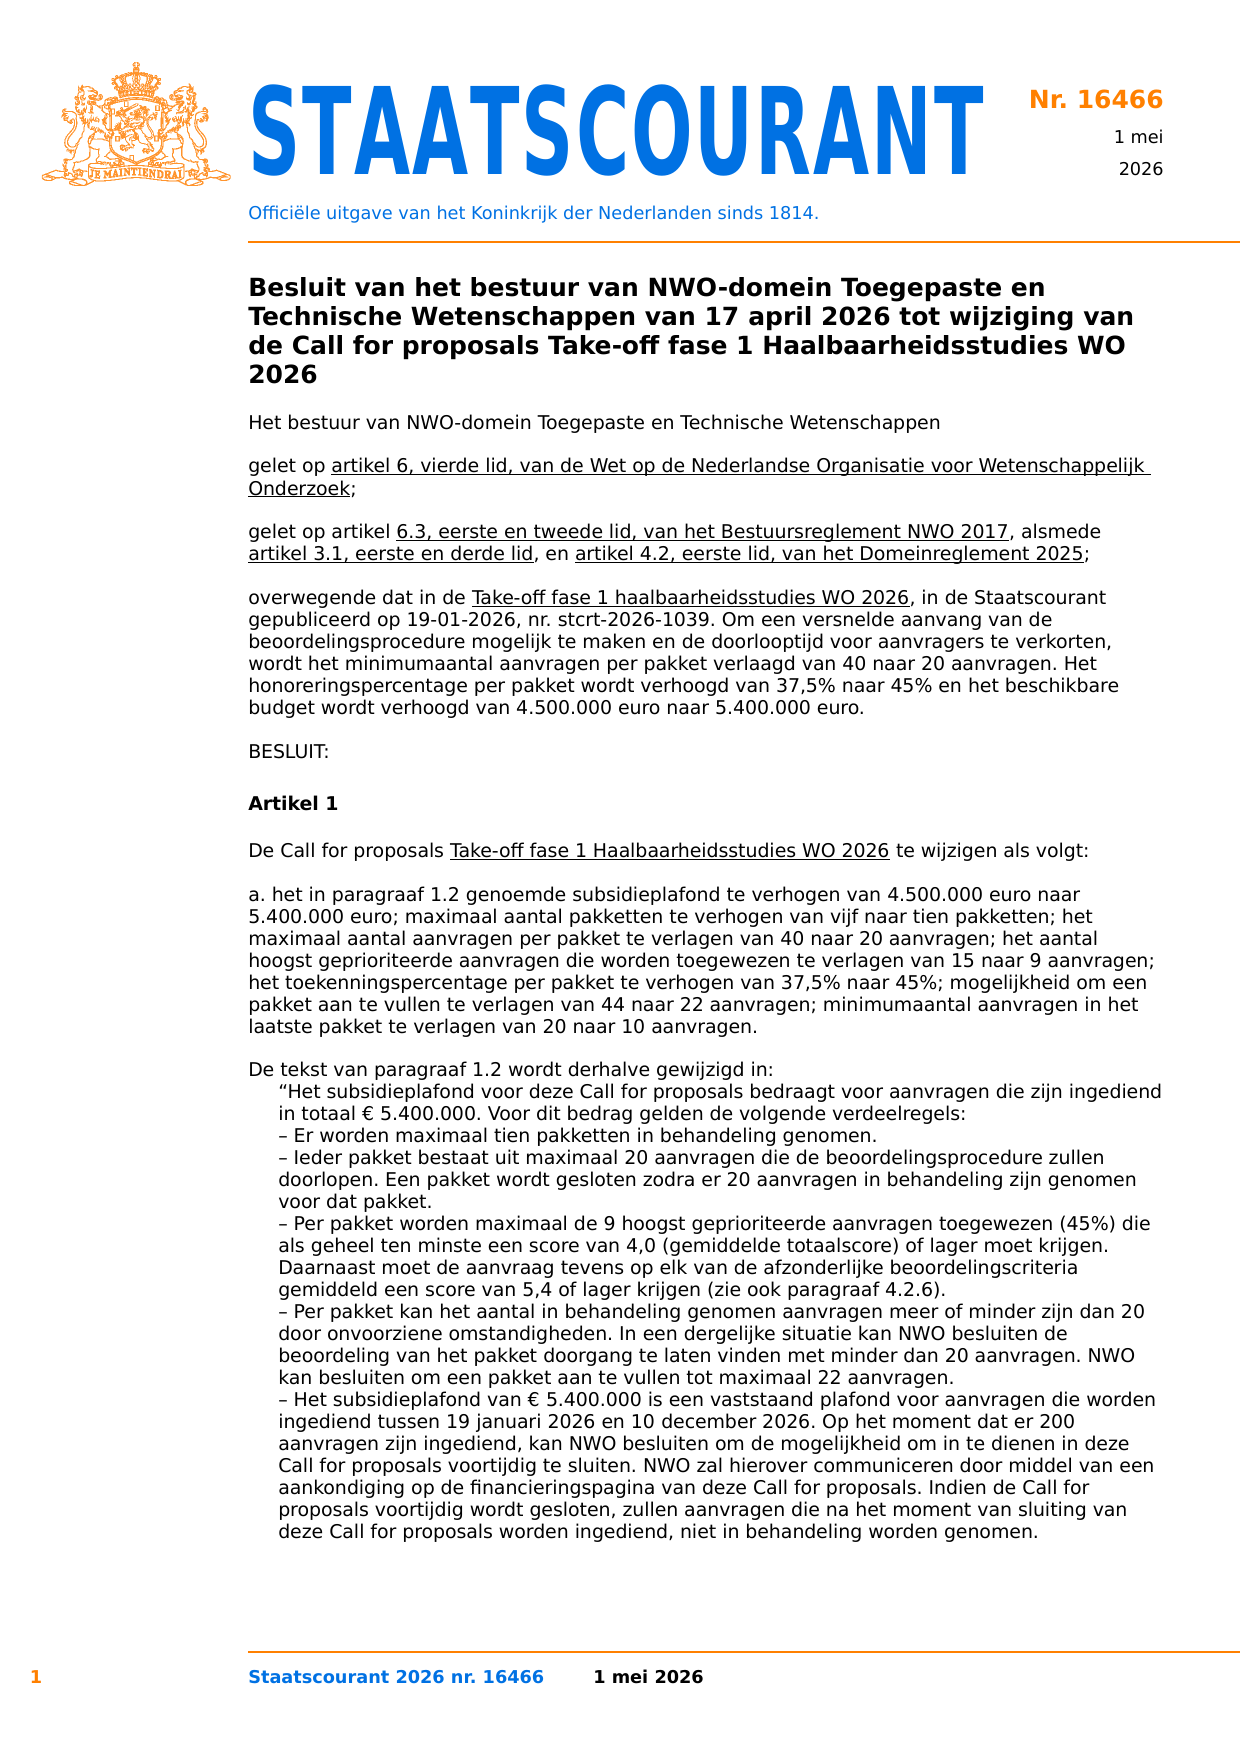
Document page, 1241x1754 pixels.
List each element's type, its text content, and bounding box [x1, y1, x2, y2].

text overwegende dat in de Take-off fase 1 haalbaarheidsstudies WO 2026, in de Staatscourant gepubliceerd op 19-01-2026, nr. stcrt-2026-1039. Om een versnelde aanvang van de beoordelingsprocedure mogelijk te maken en de doorlooptijd voor aanvragers te verkorten, wordt het minimumaantal aanvragen per pakket verlaagd van 40 naar 20 aanvragen. Het honoreringspercentage per pakket wordt verhoogd van 37,5% naar 45% en het beschikbare budget wordt verhoogd van 4.500.000 euro naar 5.400.000 euro. [248, 587, 1163, 719]
subtitle Besluit van het bestuur van NWO-domein Toegepaste en Technische Wetenschappen van 17 april 2026 tot wijziging van de Call for proposals Take-off fase 1 Haalbaarheidsstudies WO 2026 [248, 273, 1163, 390]
table_cell 2026 [998, 153, 1240, 203]
table_cell Officiële uitgave van het Koninkrijk der Nederlanden sinds 1814. [248, 203, 1240, 241]
text De tekst van paragraaf 1.2 wordt derhalve gewijzigd in: [248, 1059, 1163, 1081]
picture [41, 62, 231, 186]
table_header Nr. 16466 [998, 62, 1240, 121]
text De Call for proposals Take-off fase 1 Haalbaarheidsstudies WO 2026 te wijzigen als volgt: [248, 840, 1163, 862]
text – Het subsidieplafond van € 5.400.000 is een vaststaand plafond voor aanvragen die worden ingediend tussen 19 januari 2026 en 10 december 2026. Op het moment dat er 200 aanvragen zijn ingediend, kan NWO besluiten om de mogelijkheid om in te dienen in deze Call for proposals voortijdig te sluiten. NWO zal hierover communiceren door middel van een aankondiging op de financieringspagina van deze Call for proposals. Indien de Call for proposals voortijdig wordt gesloten, zullen aanvragen die na het moment van sluiting van deze Call for proposals worden ingediend, niet in behandeling worden genomen. [278, 1389, 1163, 1543]
table_header [25, 62, 248, 241]
text BESLUIT: [248, 741, 1163, 763]
text a. het in paragraaf 1.2 genoemde subsidieplafond te verhogen van 4.500.000 euro naar 5.400.000 euro; maximaal aantal pakketten te verhogen van vijf naar tien pakketten; het maximaal aantal aanvragen per pakket te verlagen van 40 naar 20 aanvragen; het aantal hoogst geprioriteerde aanvragen die worden toegewezen te verlagen van 15 naar 9 aanvragen; het toekenningspercentage per pakket te verhogen van 37,5% naar 45%; mogelijkheid om een pakket aan te vullen te verlagen van 44 naar 22 aanvragen; minimumaantal aanvragen in het laatste pakket te verlagen van 20 naar 10 aanvragen. [248, 884, 1163, 1037]
text gelet op artikel 6, vierde lid, van de Wet op de Nederlandse Organisatie voor Wetenschappelijk Onderzoek; [248, 455, 1163, 499]
table_cell 1 mei [998, 121, 1240, 153]
text Het bestuur van NWO-domein Toegepaste en Technische Wetenschappen [248, 412, 1163, 433]
text – Ieder pakket bestaat uit maximaal 20 aanvragen die de beoordelingsprocedure zullen doorlopen. Een pakket wordt gesloten zodra er 20 aanvragen in behandeling zijn genomen voor dat pakket. [278, 1147, 1163, 1213]
text “Het subsidieplafond voor deze Call for proposals bedraagt voor aanvragen die zijn ingediend in totaal € 5.400.000. Voor dit bedrag gelden de volgende verdeelregels: [278, 1081, 1163, 1125]
text – Per pakket worden maximaal de 9 hoogst geprioriteerde aanvragen toegewezen (45%) die als geheel ten minste een score van 4,0 (gemiddelde totaalscore) of lager moet krijgen. Daarnaast moet de aanvraag tevens op elk van de afzonderlijke beoordelingscriteria gemiddeld een score van 5,4 of lager krijgen (zie ook paragraaf 4.2.6). [278, 1213, 1163, 1301]
table_header STAATSCOURANT [248, 62, 998, 203]
text – Er worden maximaal tien pakketten in behandeling genomen. [278, 1125, 1163, 1147]
subtitle Artikel 1 [248, 793, 1163, 815]
text – Per pakket kan het aantal in behandeling genomen aanvragen meer of minder zijn dan 20 door onvoorziene omstandigheden. In een dergelijke situatie kan NWO besluiten de beoordeling van het pakket doorgang te laten vinden met minder dan 20 aanvragen. NWO kan besluiten om een pakket aan te vullen tot maximaal 22 aanvragen. [278, 1301, 1163, 1389]
text gelet op artikel 6.3, eerste en tweede lid, van het Bestuursreglement NWO 2017, alsmede artikel 3.1, eerste en derde lid, en artikel 4.2, eerste lid, van het Domeinreglement 2025; [248, 521, 1163, 565]
